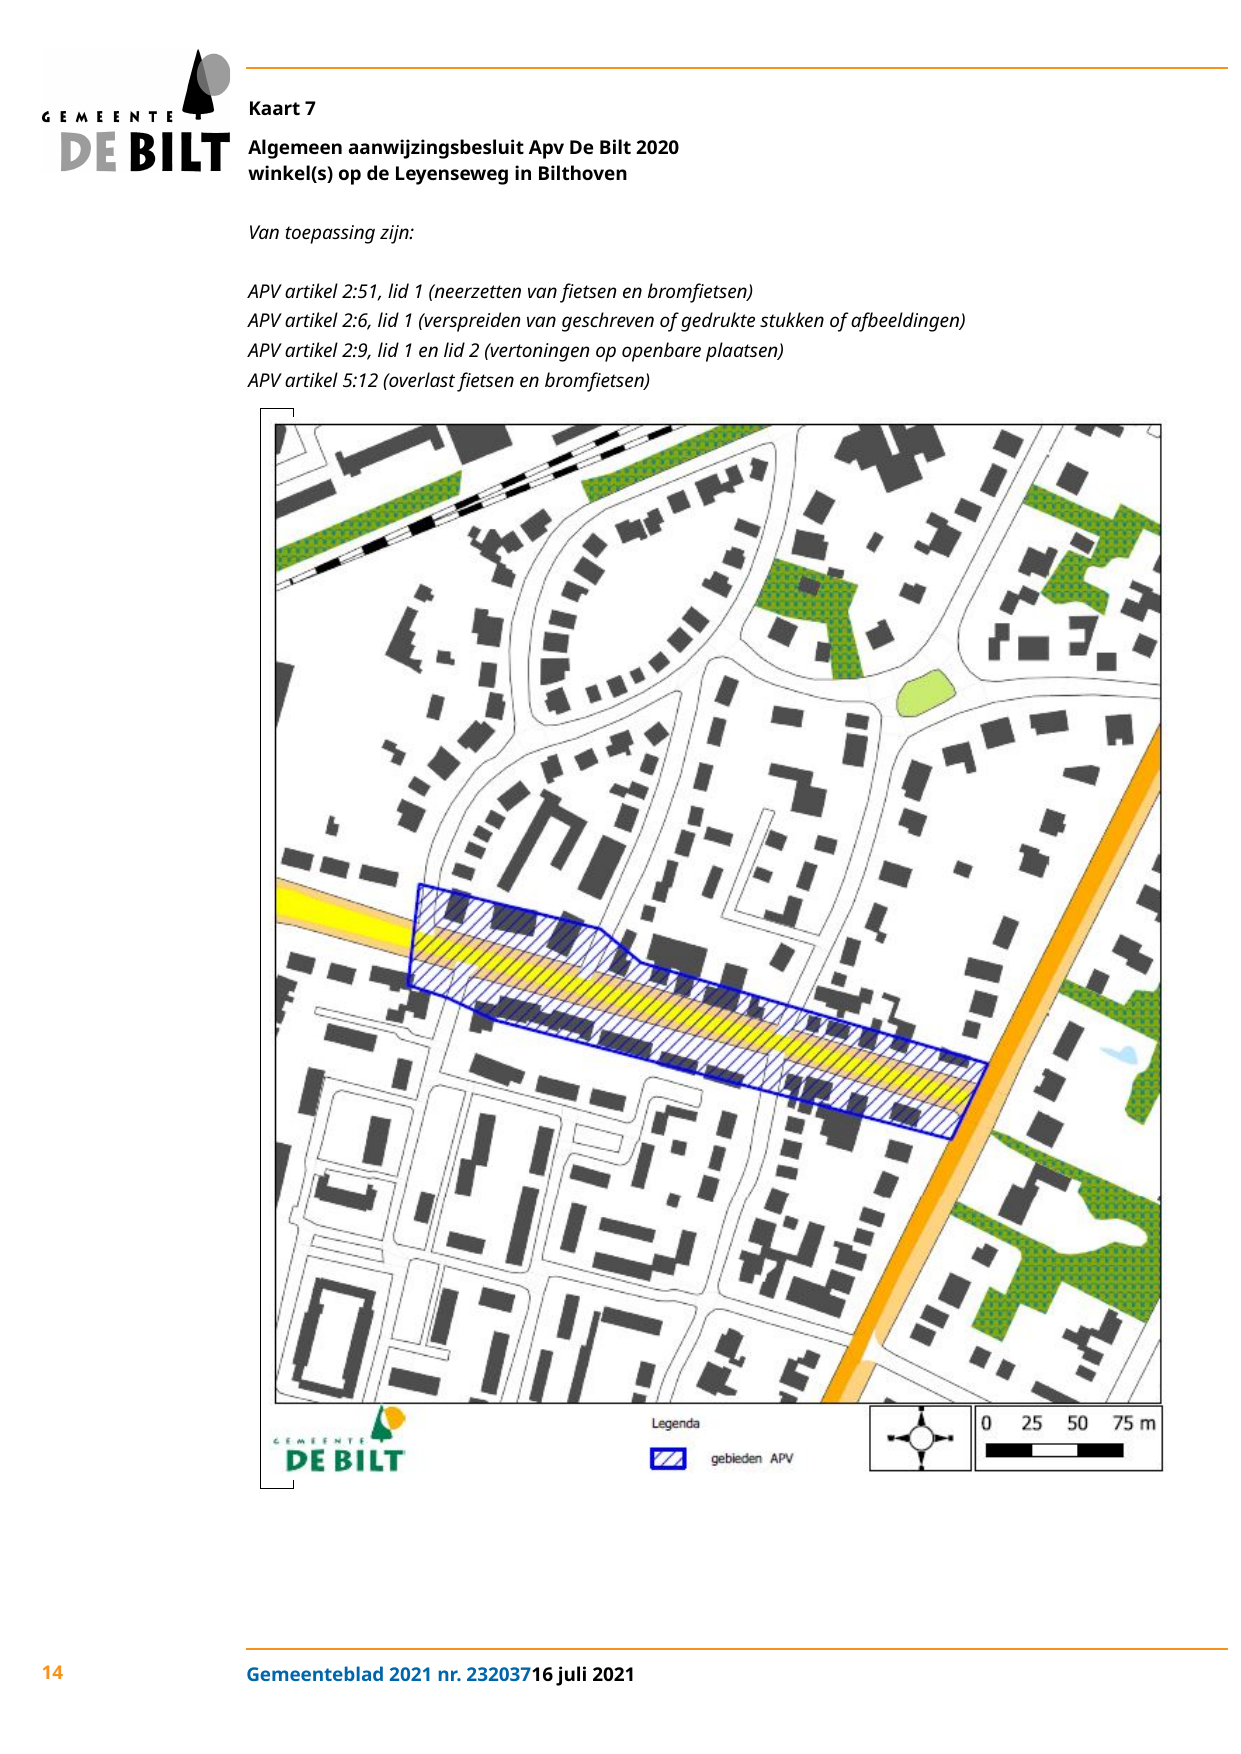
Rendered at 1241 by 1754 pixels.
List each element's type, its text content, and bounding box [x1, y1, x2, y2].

text APV artikel 5:12 (overlast fietsen en bromfietsen) [248, 367, 1152, 393]
text APV artikel 2:9, lid 1 en lid 2 (vertoningen op openbare plaatsen) [248, 337, 1152, 363]
text Kaart 7 [248, 95, 1152, 121]
text Van toepassing zijn: [248, 219, 1152, 245]
text Algemeen aanwijzingsbesluit Apv De Bilt 2020 [248, 134, 1152, 160]
picture [268, 417, 1173, 1480]
picture [41, 47, 231, 172]
text winkel(s) op de Leyenseweg in Bilthoven [248, 160, 1152, 186]
text APV artikel 2:6, lid 1 (verspreiden van geschreven of gedrukte stukken of afbeeldingen) [248, 308, 1152, 333]
text APV artikel 2:51, lid 1 (neerzetten van fietsen en bromfietsen) [248, 278, 1152, 304]
